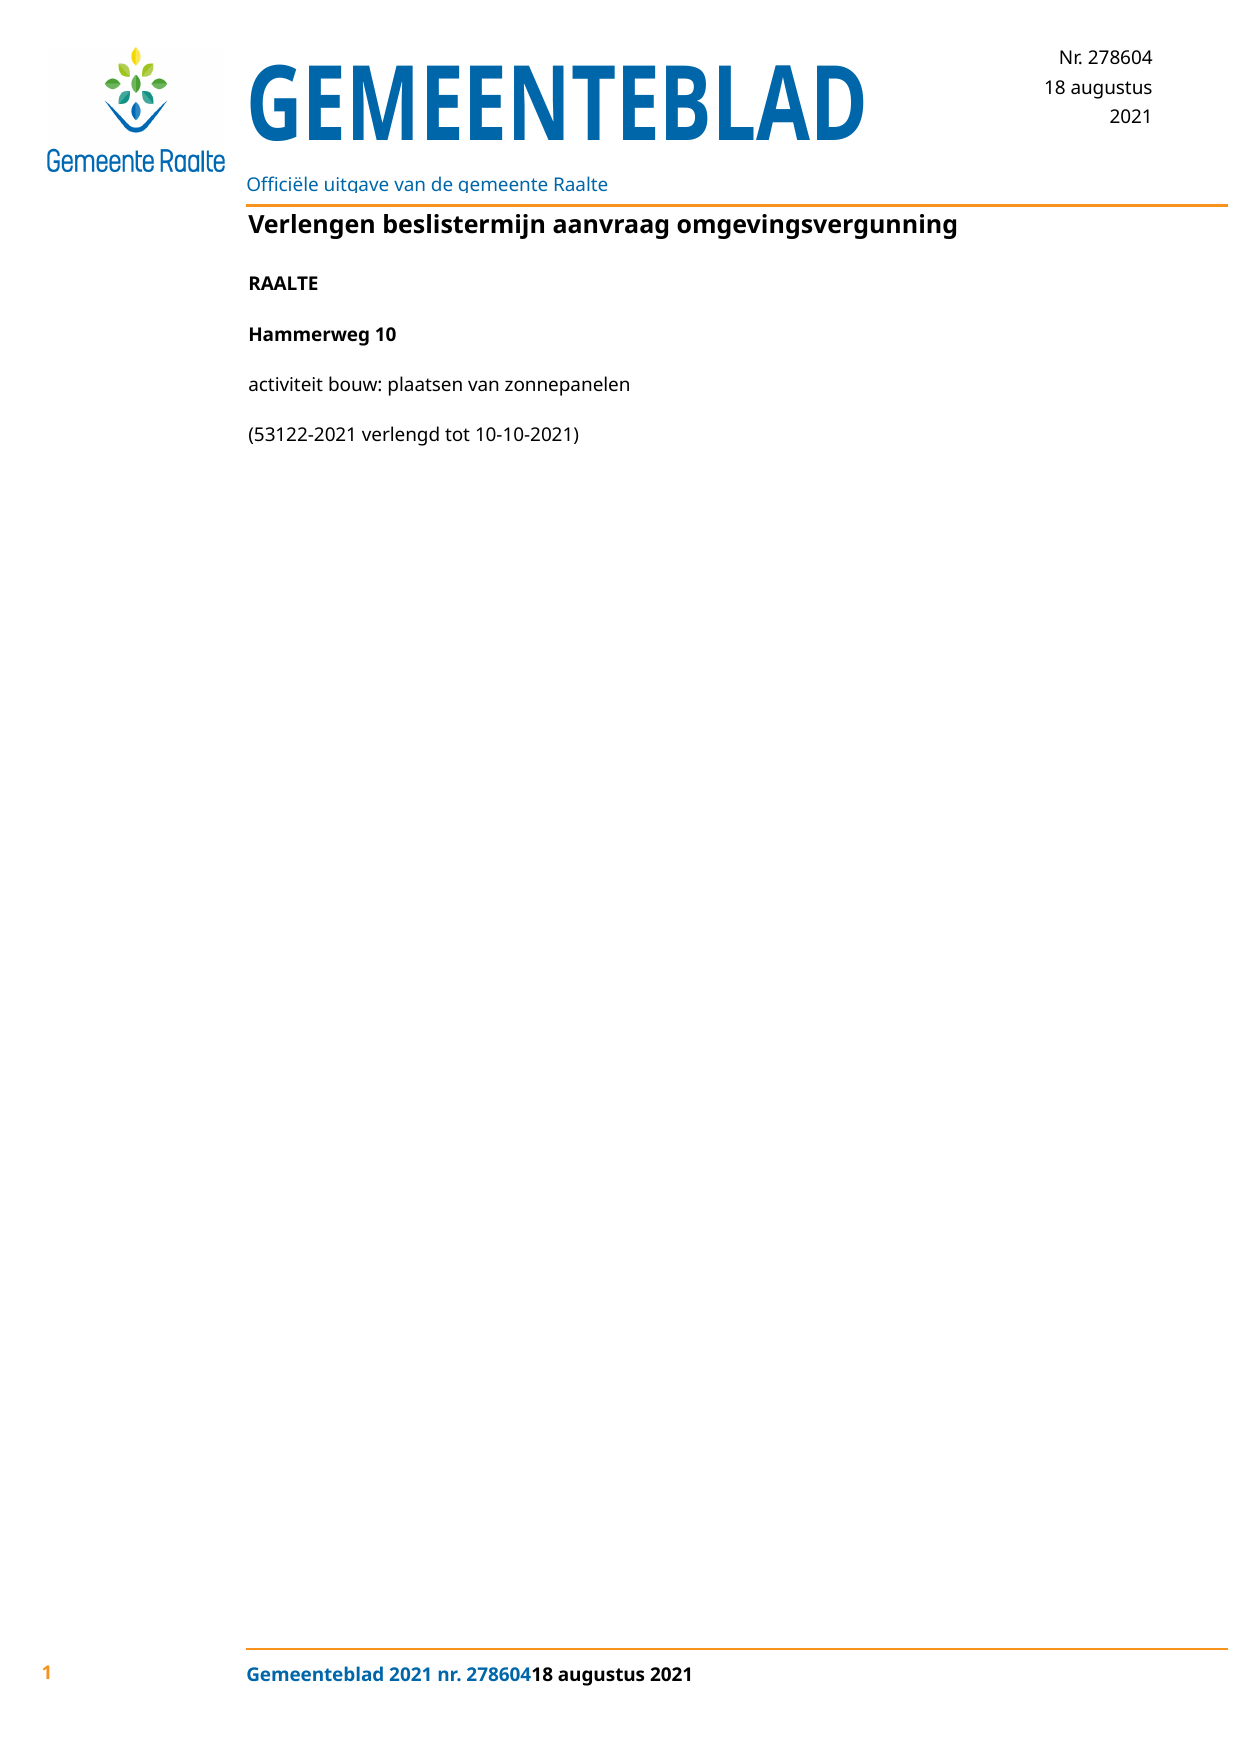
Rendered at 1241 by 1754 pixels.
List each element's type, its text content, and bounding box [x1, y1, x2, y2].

text Hammerweg 10 [248, 321, 1152, 346]
picture [41, 47, 231, 172]
text (53122-2021 verlengd tot 10-10-2021) [248, 422, 1152, 447]
text activiteit bouw: plaatsen van zonnepanelen [248, 371, 1152, 397]
text Verlengen beslistermijn aanvraag omgevingsvergunning [248, 207, 1152, 241]
text RAALTE [248, 270, 1152, 296]
